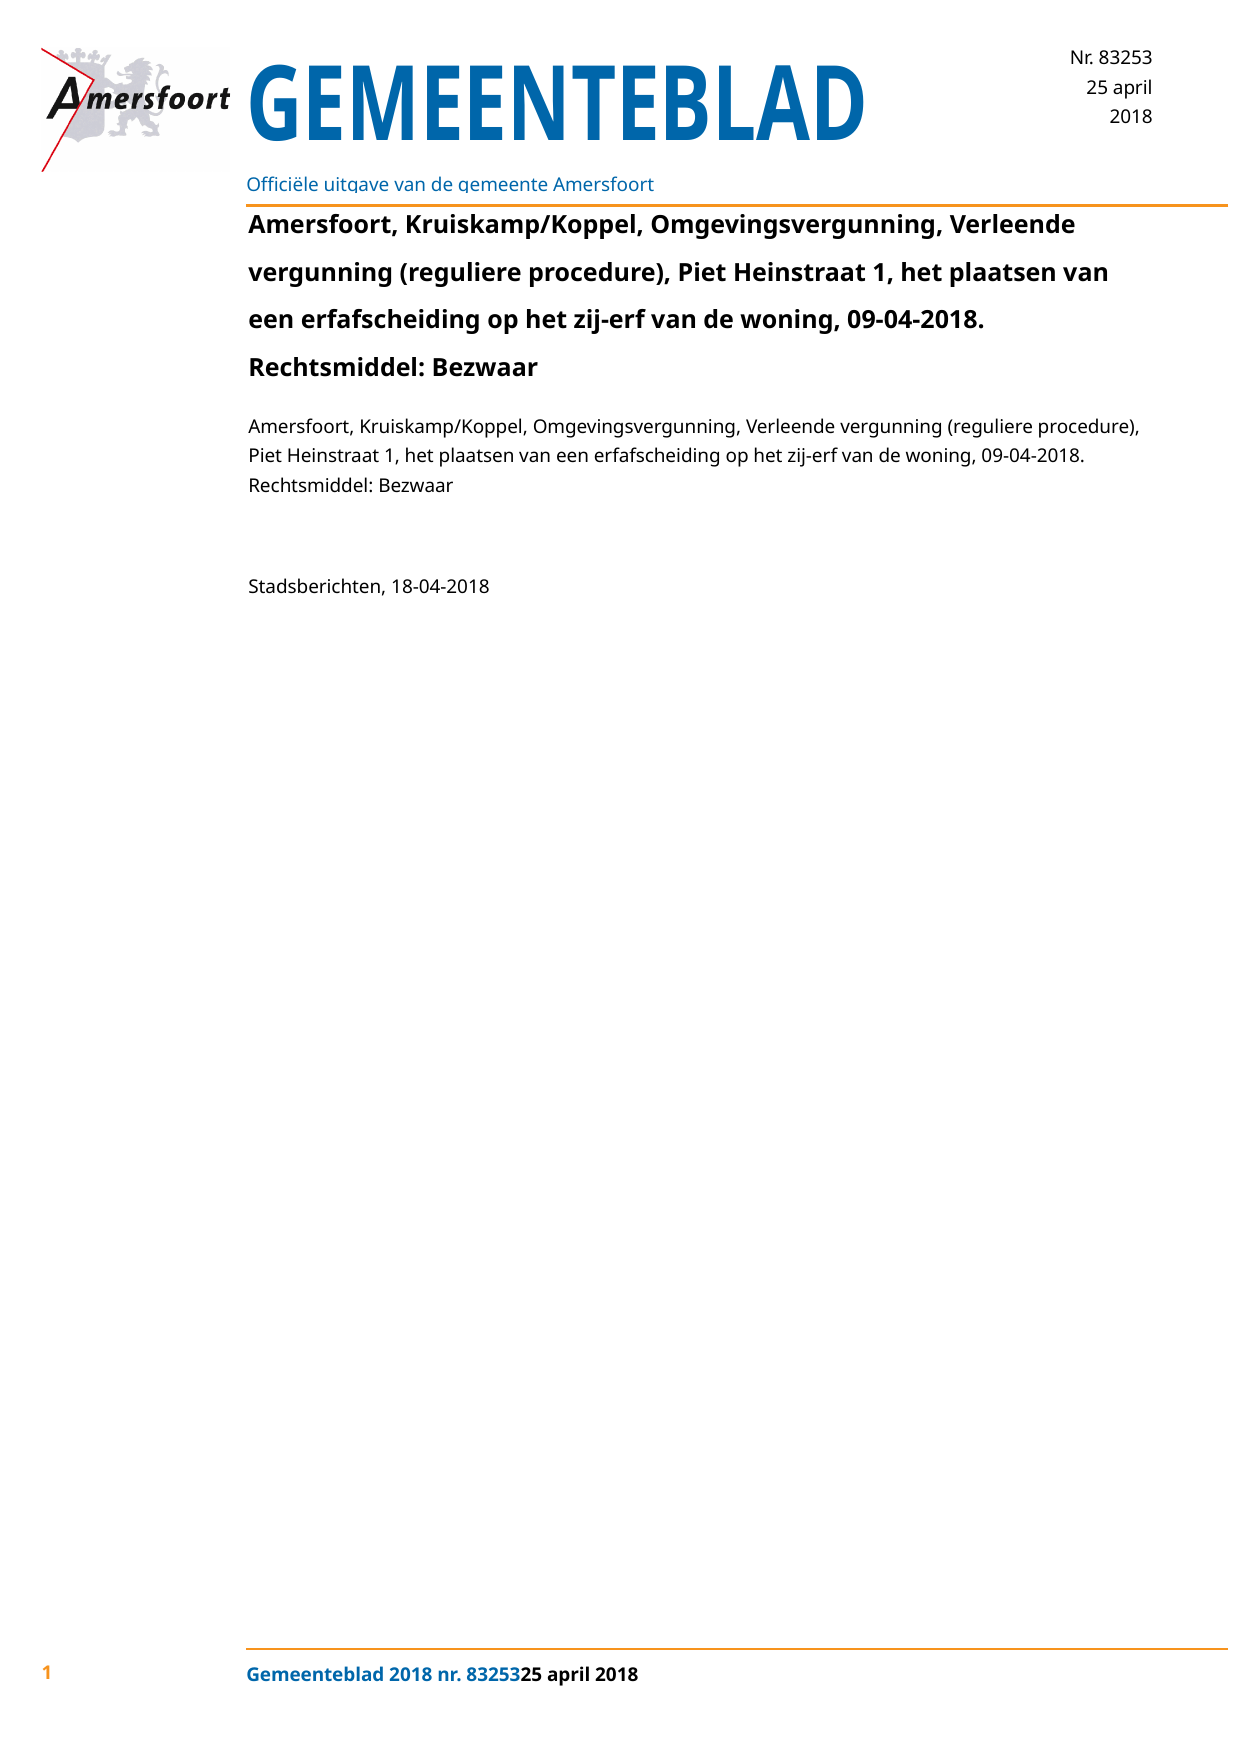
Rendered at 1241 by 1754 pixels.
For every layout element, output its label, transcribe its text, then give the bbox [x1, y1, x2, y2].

picture [41, 47, 231, 172]
text Amersfoort, Kruiskamp/Koppel, Omgevingsvergunning, Verleende vergunning (reguliere procedure), Piet Heinstraat 1, het plaatsen van een erfafscheiding op het zij-erf van de woning, 09-04-2018. Rechtsmiddel: Bezwaar [248, 413, 1152, 498]
text Amersfoort, Kruiskamp/Koppel, Omgevingsvergunning, Verleende vergunning (reguliere procedure), Piet Heinstraat 1, het plaatsen van een erfafscheiding op het zij-erf van de woning, 09-04-2018. Rechtsmiddel: Bezwaar [248, 207, 1152, 384]
text Stadsberichten, 18-04-2018 [248, 573, 1152, 599]
